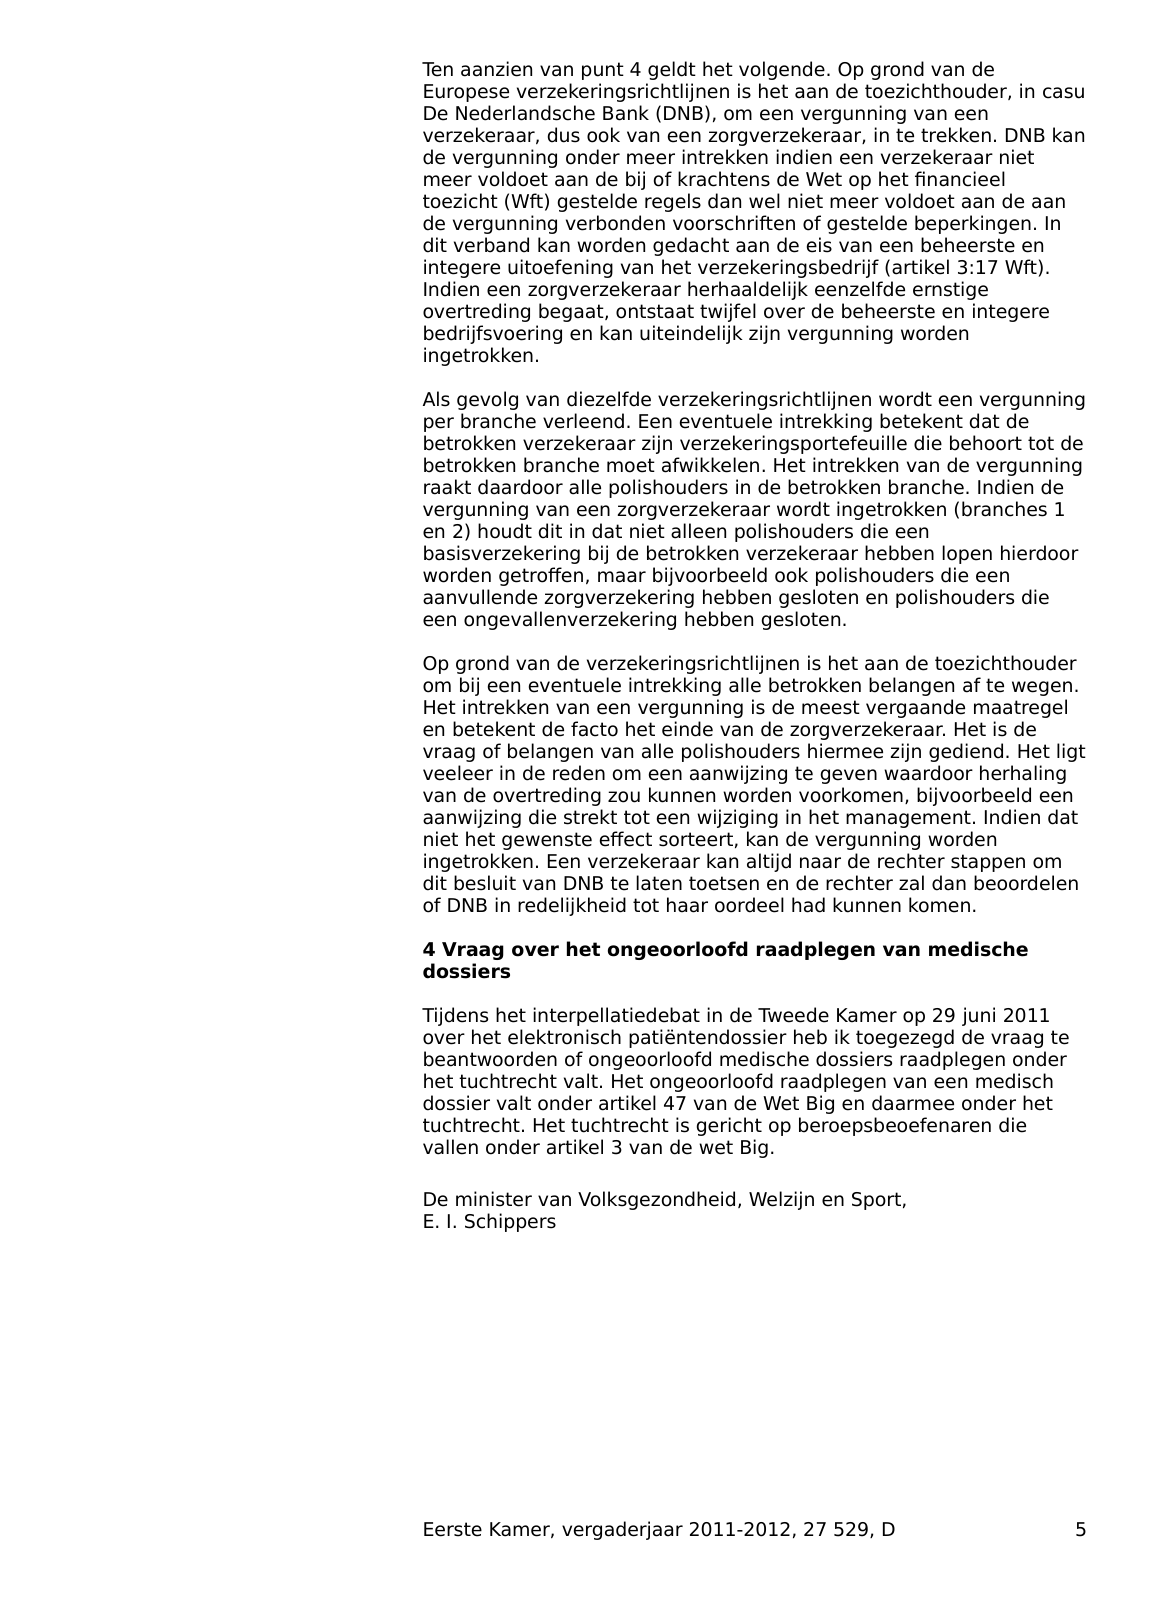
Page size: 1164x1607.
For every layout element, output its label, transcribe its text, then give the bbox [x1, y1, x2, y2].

text De minister van Volksgezondheid, Welzijn en Sport, E. I. Schippers [422, 1189, 1087, 1233]
text Als gevolg van diezelfde verzekeringsrichtlijnen wordt een vergunning per branche verleend. Een eventuele intrekking betekent dat de betrokken verzekeraar zijn verzekeringsportefeuille die behoort tot de betrokken branche moet afwikkelen. Het intrekken van de vergunning raakt daardoor alle polishouders in de betrokken branche. Indien de vergunning van een zorgverzekeraar wordt ingetrokken (branches 1 en 2) houdt dit in dat niet alleen polishouders die een basisverzekering bij de betrokken verzekeraar hebben lopen hierdoor worden getroffen, maar bijvoorbeeld ook polishouders die een aanvullende zorgverzekering hebben gesloten en polishouders die een ongevallenverzekering hebben gesloten. [422, 389, 1087, 631]
subtitle 4 Vraag over het ongeoorloofd raadplegen van medische dossiers [422, 939, 1087, 983]
text Ten aanzien van punt 4 geldt het volgende. Op grond van de Europese verzekeringsrichtlijnen is het aan de toezichthouder, in casu De Nederlandsche Bank (DNB), om een vergunning van een verzekeraar, dus ook van een zorgverzekeraar, in te trekken. DNB kan de vergunning onder meer intrekken indien een verzekeraar niet meer voldoet aan de bij of krachtens de Wet op het financieel toezicht (Wft) gestelde regels dan wel niet meer voldoet aan de aan de vergunning verbonden voorschriften of gestelde beperkingen. In dit verband kan worden gedacht aan de eis van een beheerste en integere uitoefening van het verzekeringsbedrijf (artikel 3:17 Wft). Indien een zorgverzekeraar herhaaldelijk eenzelfde ernstige overtreding begaat, ontstaat twijfel over de beheerste en integere bedrijfsvoering en kan uiteindelijk zijn vergunning worden ingetrokken. [422, 59, 1087, 367]
text Tijdens het interpellatiedebat in de Tweede Kamer op 29 juni 2011 over het elektronisch patiëntendossier heb ik toegezegd de vraag te beantwoorden of ongeoorloofd medische dossiers raadplegen onder het tuchtrecht valt. Het ongeoorloofd raadplegen van een medisch dossier valt onder artikel 47 van de Wet Big en daarmee onder het tuchtrecht. Het tuchtrecht is gericht op beroepsbeoefenaren die vallen onder artikel 3 van de wet Big. [422, 1005, 1087, 1159]
text Op grond van de verzekeringsrichtlijnen is het aan de toezichthouder om bij een eventuele intrekking alle betrokken belangen af te wegen. Het intrekken van een vergunning is de meest vergaande maatregel en betekent de facto het einde van de zorgverzekeraar. Het is de vraag of belangen van alle polishouders hiermee zijn gediend. Het ligt veeleer in de reden om een aanwijzing te geven waardoor herhaling van de overtreding zou kunnen worden voorkomen, bijvoorbeeld een aanwijzing die strekt tot een wijziging in het management. Indien dat niet het gewenste effect sorteert, kan de vergunning worden ingetrokken. Een verzekeraar kan altijd naar de rechter stappen om dit besluit van DNB te laten toetsen en de rechter zal dan beoordelen of DNB in redelijkheid tot haar oordeel had kunnen komen. [422, 653, 1087, 917]
